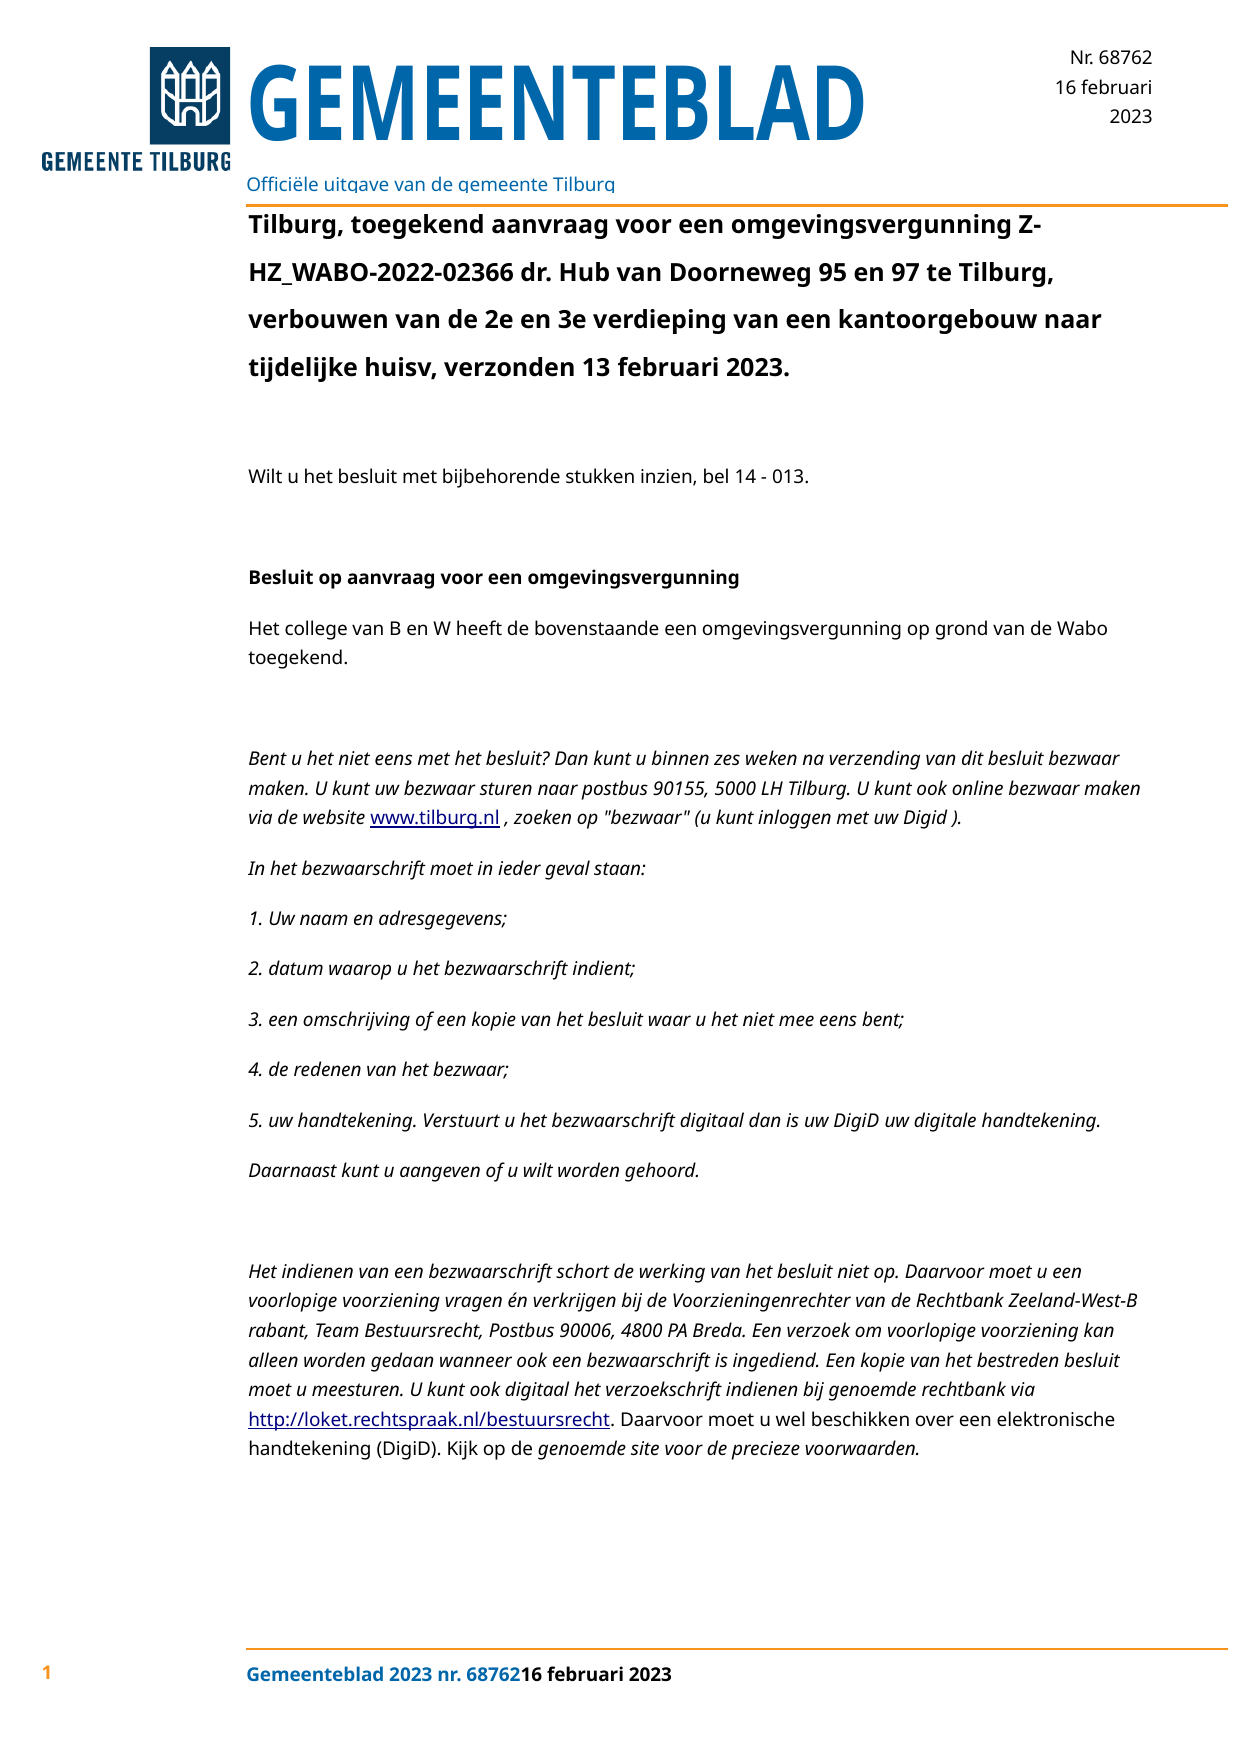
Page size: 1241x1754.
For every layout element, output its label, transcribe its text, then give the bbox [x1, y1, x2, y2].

text 4. de redenen van het bezwaar; [248, 1056, 1152, 1082]
text 3. een omschrijving of een kopie van het besluit waar u het niet mee eens bent; [248, 1006, 1152, 1032]
text Tilburg, toegekend aanvraag voor een omgevingsvergunning Z-HZ_WABO-2022-02366 dr. Hub van Doorneweg 95 en 97 te Tilburg, verbouwen van de 2e en 3e verdieping van een kantoorgebouw naar tijdelijke huisv, verzonden 13 februari 2023. [248, 207, 1152, 384]
text 5. uw handtekening. Verstuurt u het bezwaarschrift digitaal dan is uw DigiD uw digitale handtekening. [248, 1107, 1152, 1133]
picture [41, 47, 231, 172]
text 2. datum waarop u het bezwaarschrift indient; [248, 956, 1152, 981]
text Besluit op aanvraag voor een omgevingsvergunning [248, 564, 1152, 590]
text Daarnaast kunt u aangeven of u wilt worden gehoord. [248, 1157, 1152, 1183]
text Bent u het niet eens met het besluit? Dan kunt u binnen zes weken na verzending van dit besluit bezwaar maken. U kunt uw bezwaar sturen naar postbus 90155, 5000 LH Tilburg. U kunt ook online bezwaar maken via de website www.tilburg.nl , zoeken op "bezwaar" (u kunt inloggen met uw Digid ). [248, 745, 1152, 830]
text Het college van B en W heeft de bovenstaande een omgevingsvergunning op grond van de Wabo toegekend. [248, 615, 1152, 670]
text In het bezwaarschrift moet in ieder geval staan: [248, 855, 1152, 881]
text 1. Uw naam en adresgegevens; [248, 905, 1152, 931]
text Het indienen van een bezwaarschrift schort de werking van het besluit niet op. Daarvoor moet u een voorlopige voorziening vragen én verkrijgen bij de Voorzieningenrechter van de Rechtbank Zeeland-West-B rabant, Team Bestuursrecht, Postbus 90006, 4800 PA Breda. Een verzoek om voorlopige voorziening kan alleen worden gedaan wanneer ook een bezwaarschrift is ingediend. Een kopie van het bestreden besluit moet u meesturen. U kunt ook digitaal het verzoekschrift indienen bij genoemde rechtbank via http://loket.rechtspraak.nl/bestuursrecht. Daarvoor moet u wel beschikken over een elektronische handtekening (DigiD). Kijk op de genoemde site voor de precieze voorwaarden. [248, 1258, 1152, 1461]
text Wilt u het besluit met bijbehorende stukken inzien, bel 14 - 013. [248, 463, 1152, 489]
